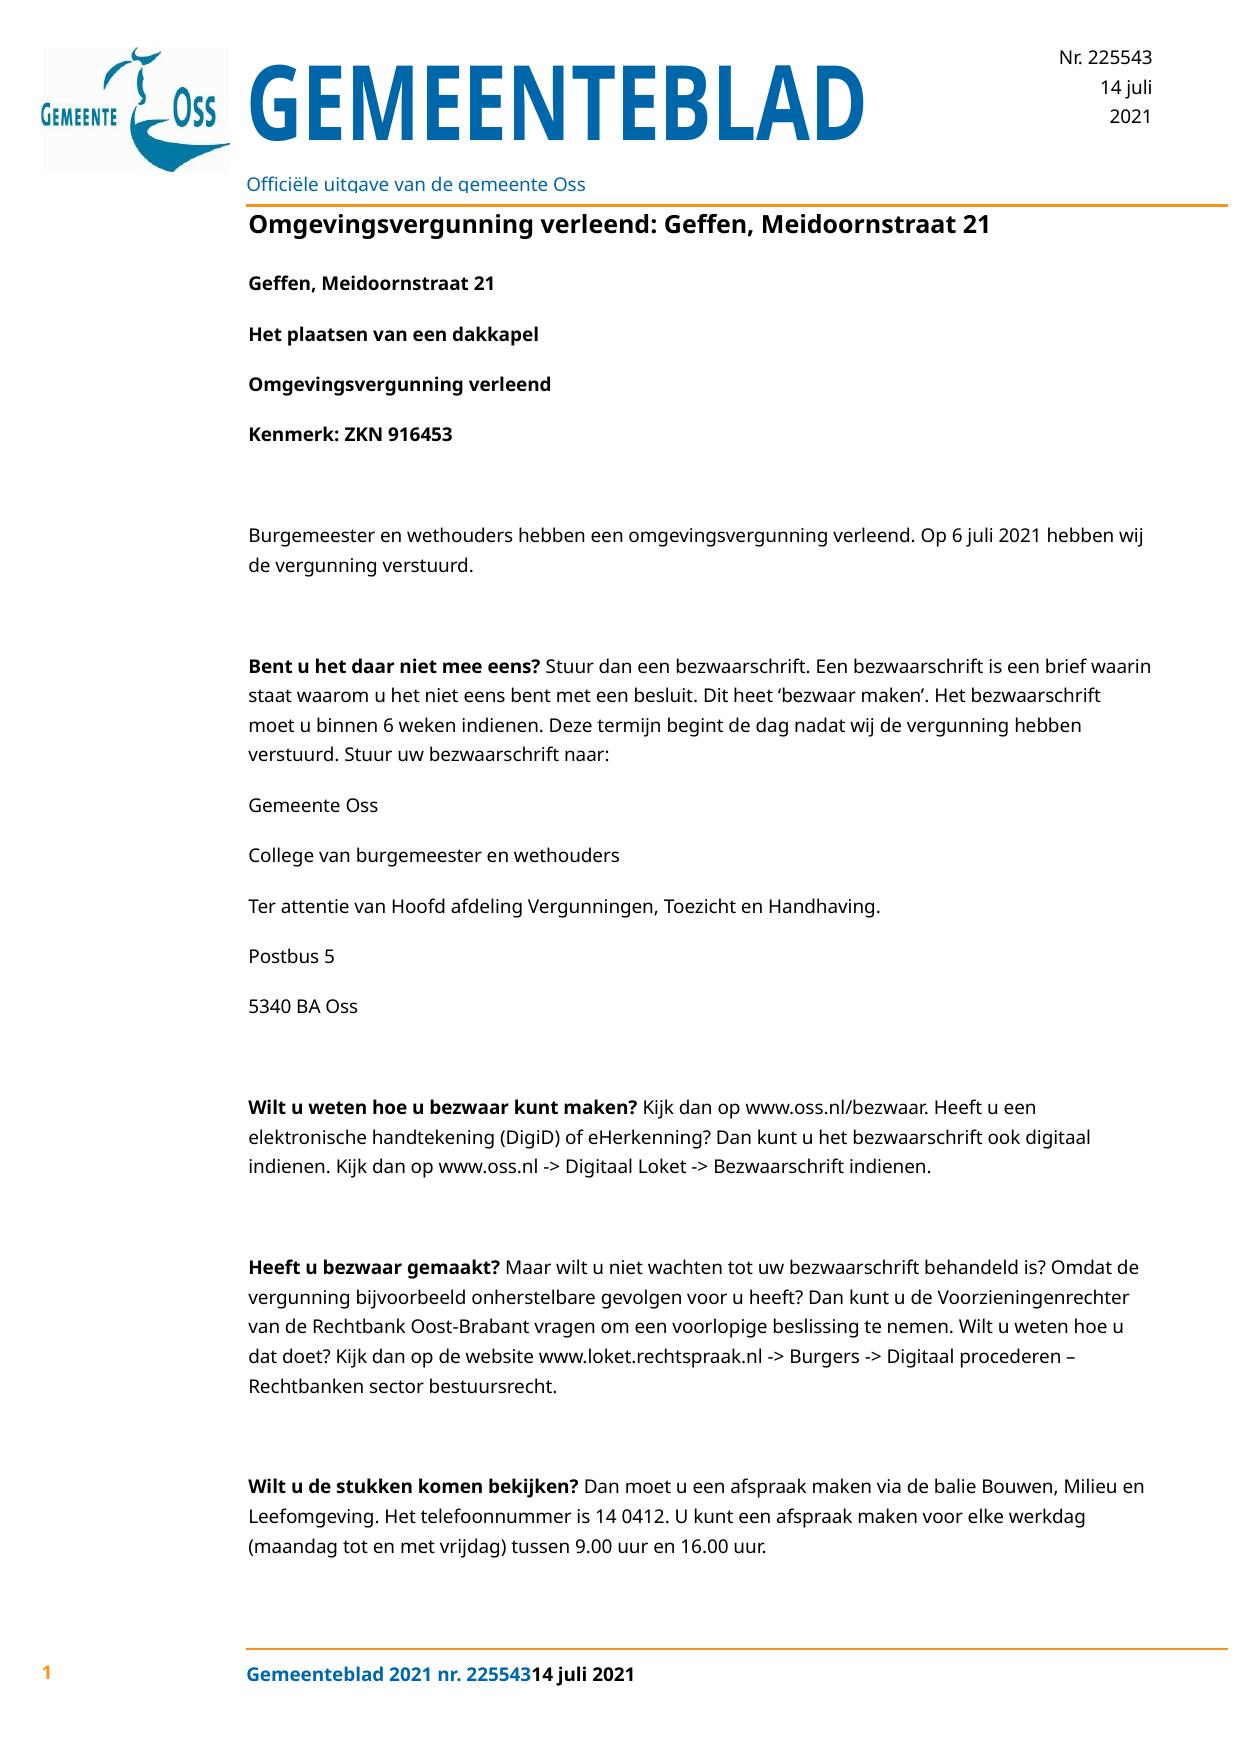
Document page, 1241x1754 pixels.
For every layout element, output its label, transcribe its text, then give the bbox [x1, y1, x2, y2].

text Kenmerk: ZKN 916453 [248, 422, 1152, 447]
text Wilt u weten hoe u bezwaar kunt maken? Kijk dan op www.oss.nl/bezwaar. Heeft u een elektronische handtekening (DigiD) of eHerkenning? Dan kunt u het bezwaarschrift ook digitaal indienen. Kijk dan op www.oss.nl -> Digitaal Loket -> Bezwaarschrift indienen. [248, 1094, 1152, 1179]
text Burgemeester en wethouders hebben een omgevingsvergunning verleend. Op 6 juli 2021 hebben wij de vergunning verstuurd. [248, 522, 1152, 578]
text Heeft u bezwaar gemaakt? Maar wilt u niet wachten tot uw bezwaarschrift behandeld is? Omdat de vergunning bijvoorbeeld onherstelbare gevolgen voor u heeft? Dan kunt u de Voorzieningenrechter van de Rechtbank Oost-Brabant vragen om een voorlopige beslissing te nemen. Wilt u weten hoe u dat doet? Kijk dan op de website www.loket.rechtspraak.nl -> Burgers -> Digitaal procederen – Rechtbanken sector bestuursrecht. [248, 1254, 1152, 1398]
picture [41, 47, 231, 172]
text Het plaatsen van een dakkapel [248, 321, 1152, 346]
text Gemeente Oss [248, 792, 1152, 818]
text Omgevingsvergunning verleend [248, 371, 1152, 397]
text Postbus 5 [248, 943, 1152, 969]
text College van burgemeester en wethouders [248, 842, 1152, 868]
text Ter attentie van Hoofd afdeling Vergunningen, Toezicht en Handhaving. [248, 893, 1152, 918]
text Bent u het daar niet mee eens? Stuur dan een bezwaarschrift. Een bezwaarschrift is een brief waarin staat waarom u het niet eens bent met een besluit. Dit heet ‘bezwaar maken’. Het bezwaarschrift moet u binnen 6 weken indienen. Deze termijn begint de dag nadat wij de vergunning hebben verstuurd. Stuur uw bezwaarschrift naar: [248, 653, 1152, 767]
text Omgevingsvergunning verleend: Geffen, Meidoornstraat 21 [248, 207, 1152, 241]
text Wilt u de stukken komen bekijken? Dan moet u een afspraak maken via de balie Bouwen, Milieu en Leefomgeving. Het telefoonnummer is 14 0412. U kunt een afspraak maken voor elke werkdag (maandag tot en met vrijdag) tussen 9.00 uur en 16.00 uur. [248, 1474, 1152, 1558]
text Geffen, Meidoornstraat 21 [248, 270, 1152, 296]
text 5340 BA Oss [248, 994, 1152, 1019]
